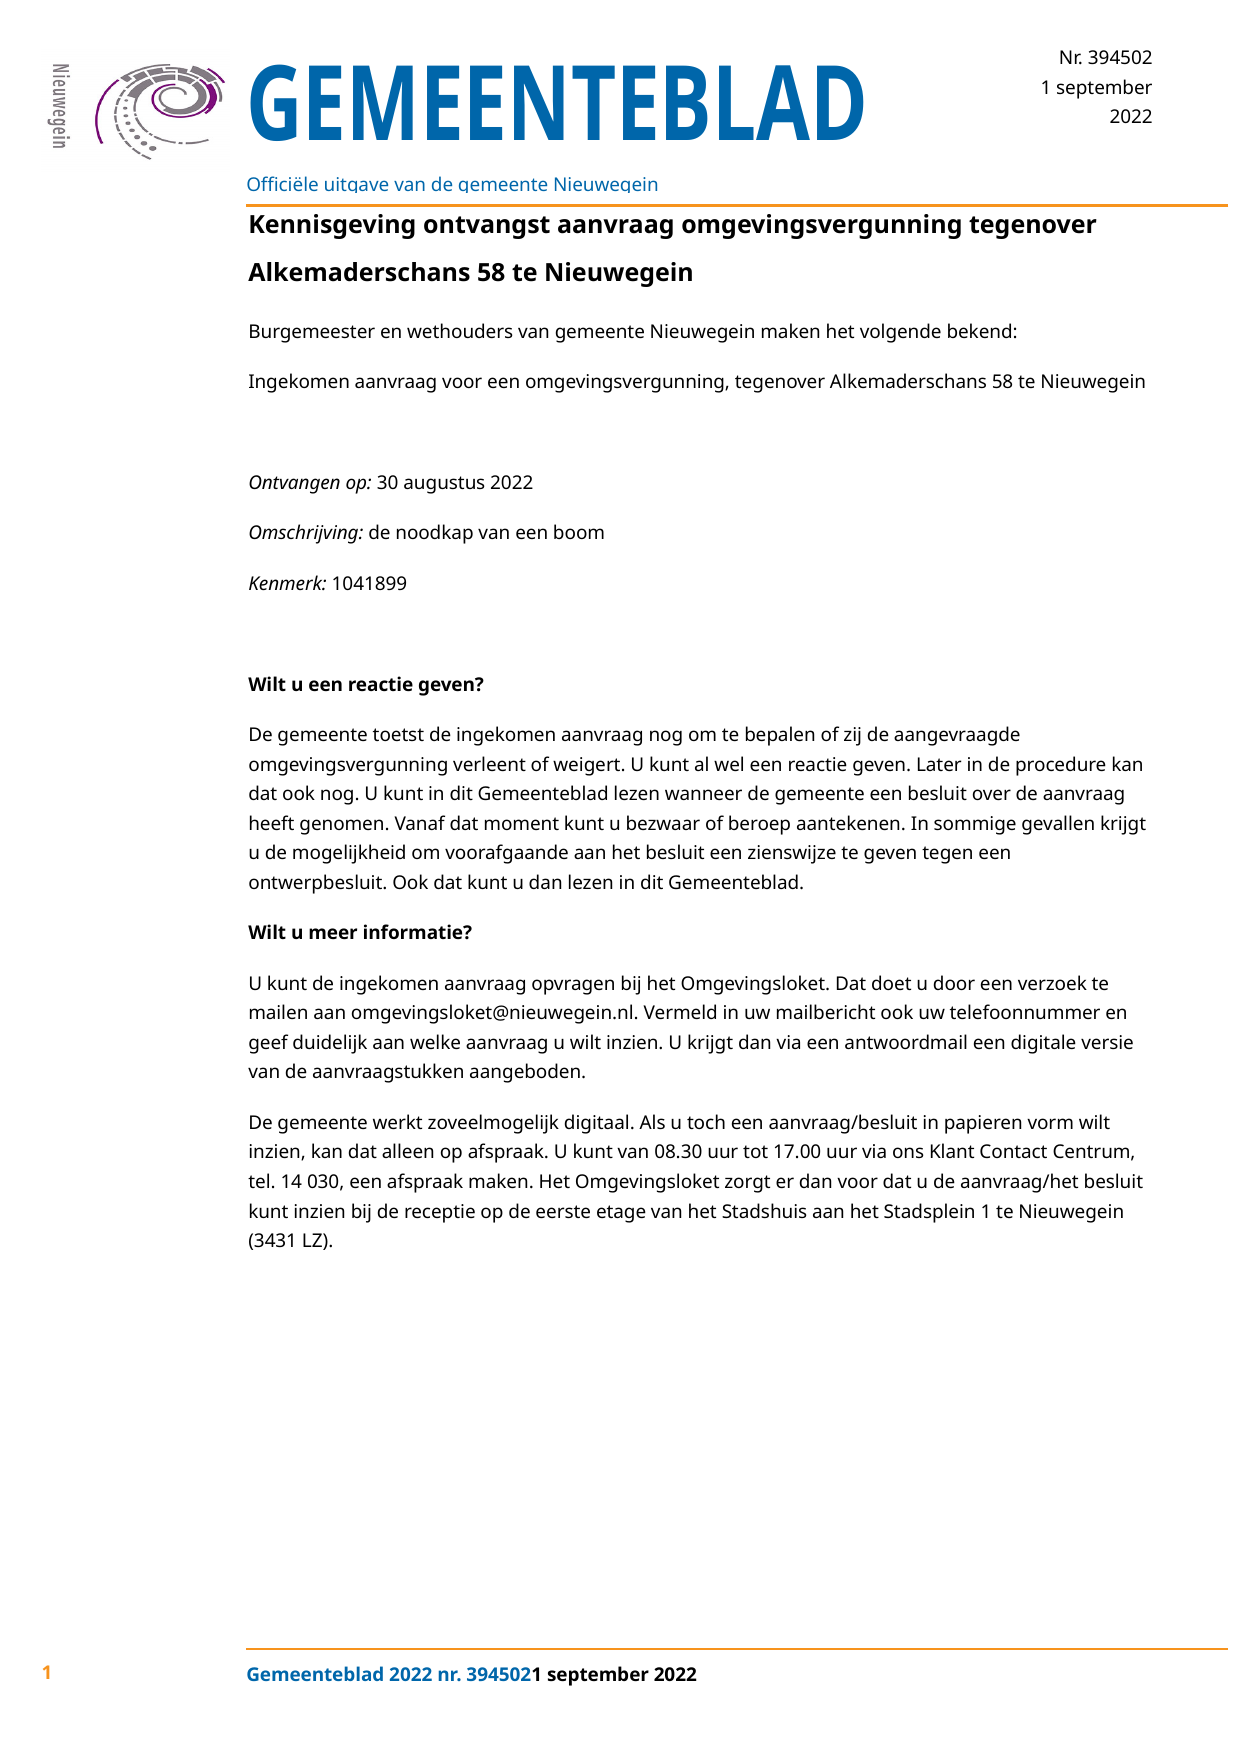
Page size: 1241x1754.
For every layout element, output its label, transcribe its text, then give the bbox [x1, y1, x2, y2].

text Kenmerk: 1041899 [248, 570, 1152, 596]
text De gemeente toetst de ingekomen aanvraag nog om te bepalen of zij de aangevraagde omgevingsvergunning verleent of weigert. U kunt al wel een reactie geven. Later in de procedure kan dat ook nog. U kunt in dit Gemeenteblad lezen wanneer de gemeente een besluit over de aanvraag heeft genomen. Vanaf dat moment kunt u bezwaar of beroep aantekenen. In sommige gevallen krijgt u de mogelijkheid om voorafgaande aan het besluit een zienswijze te geven tegen een ontwerpbesluit. Ook dat kunt u dan lezen in dit Gemeenteblad. [248, 721, 1152, 895]
text Ingekomen aanvraag voor een omgevingsvergunning, tegenover Alkemaderschans 58 te Nieuwegein [248, 368, 1152, 394]
text De gemeente werkt zoveelmogelijk digitaal. Als u toch een aanvraag/besluit in papieren vorm wilt inzien, kan dat alleen op afspraak. U kunt van 08.30 uur tot 17.00 uur via ons Klant Contact Centrum, tel. 14 030, een afspraak maken. Het Omgevingsloket zorgt er dan voor dat u de aanvraag/het besluit kunt inzien bij de receptie op de eerste etage van het Stadshuis aan het Stadsplein 1 te Nieuwegein (3431 LZ). [248, 1109, 1152, 1253]
text Wilt u meer informatie? [248, 919, 1152, 945]
text Kennisgeving ontvangst aanvraag omgevingsvergunning tegenover Alkemaderschans 58 te Nieuwegein [248, 207, 1152, 288]
text Ontvangen op: 30 augustus 2022 [248, 469, 1152, 495]
text Burgemeester en wethouders van gemeente Nieuwegein maken het volgende bekend: [248, 318, 1152, 344]
picture [41, 47, 231, 172]
text U kunt de ingekomen aanvraag opvragen bij het Omgevingsloket. Dat doet u door een verzoek te mailen aan omgevingsloket@nieuwegein.nl. Vermeld in uw mailbericht ook uw telefoonnummer en geef duidelijk aan welke aanvraag u wilt inzien. U krijgt dan via een antwoordmail een digitale versie van de aanvraagstukken aangeboden. [248, 970, 1152, 1084]
text Wilt u een reactie geven? [248, 671, 1152, 697]
text Omschrijving: de noodkap van een boom [248, 519, 1152, 545]
